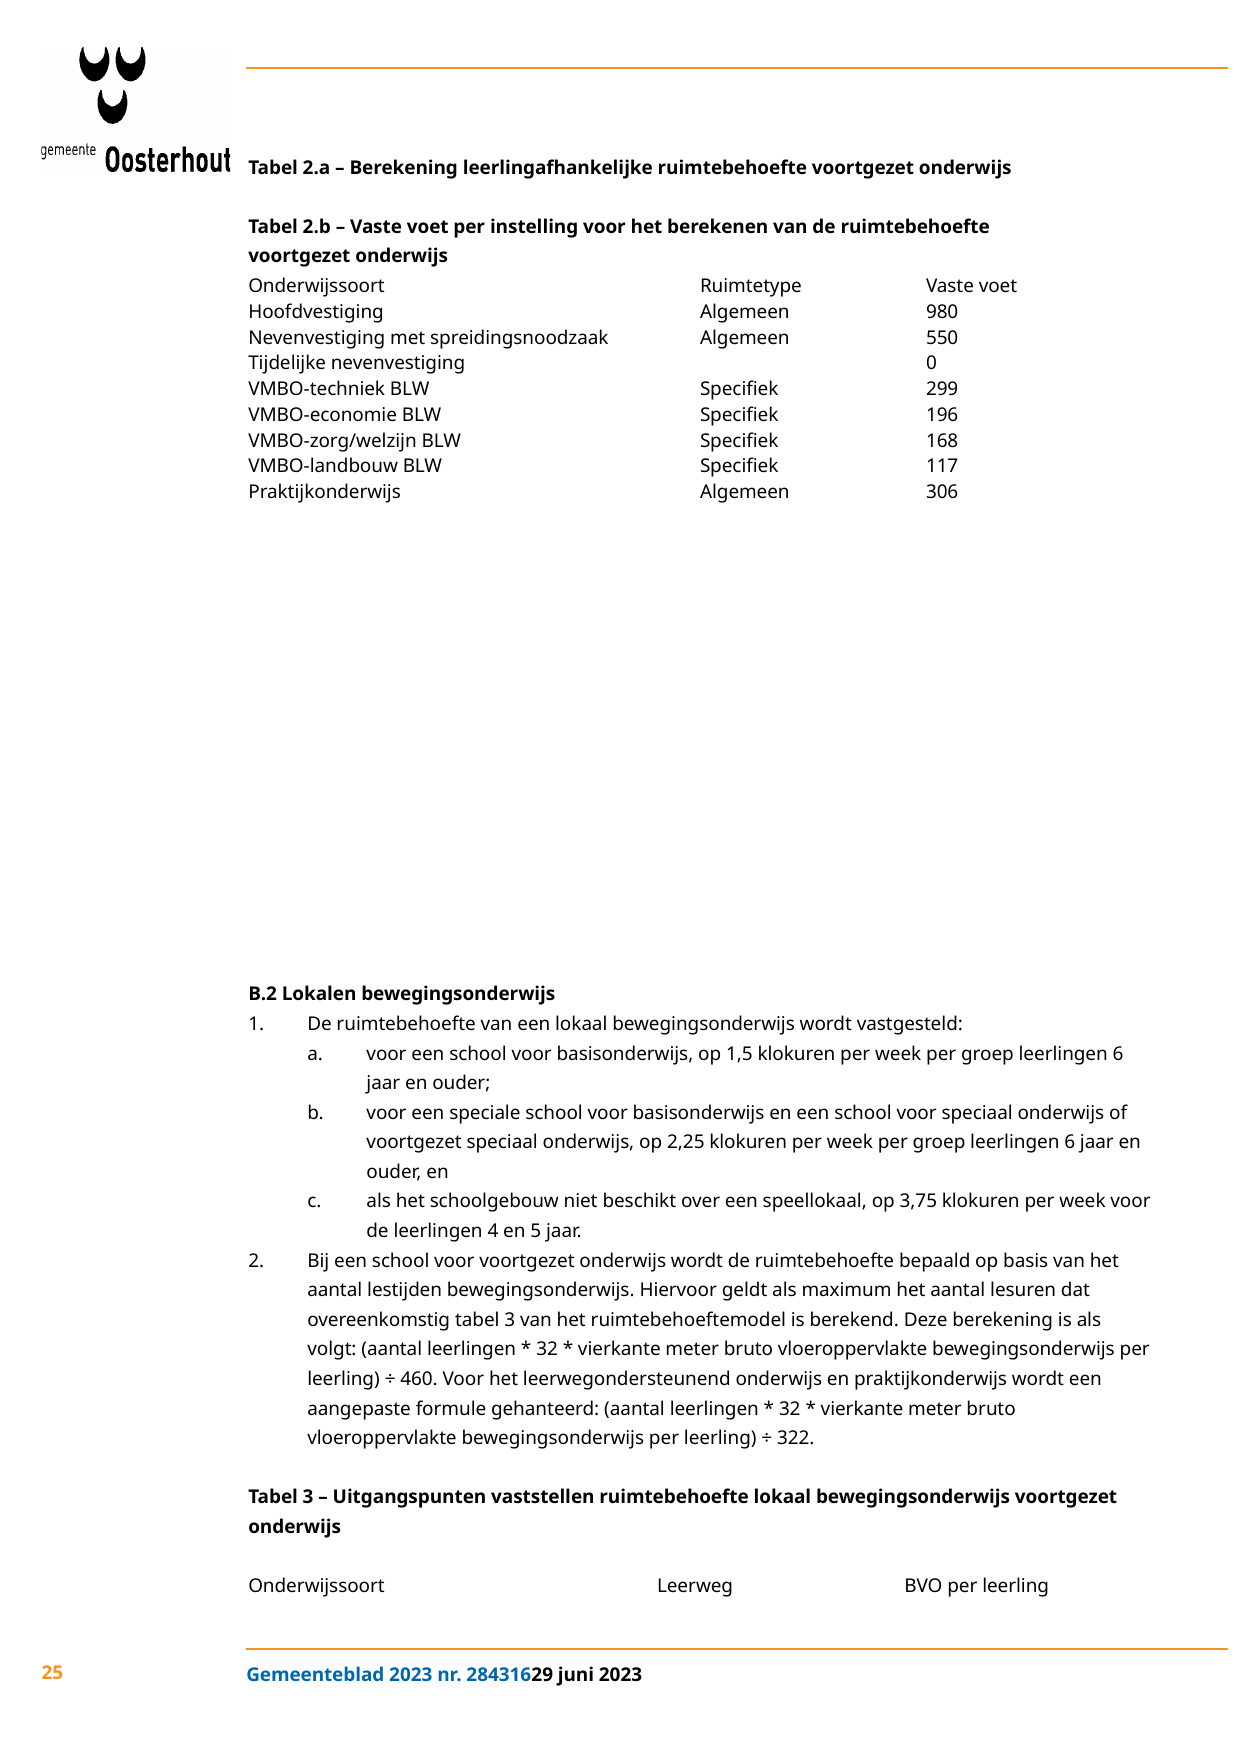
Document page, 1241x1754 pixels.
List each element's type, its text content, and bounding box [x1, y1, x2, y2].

table_cell Specifiek [700, 401, 926, 427]
text voortgezet onderwijs [248, 243, 1152, 268]
text Tabel 3 – Uitgangspunten vaststellen ruimtebehoefte lokaal bewegingsonderwijs voortgezet onderwijs [248, 1483, 1152, 1539]
table_header Leerweg [657, 1572, 904, 1598]
table_cell 550 [926, 324, 1152, 349]
list voor een speciale school voor basisonderwijs en een school voor speciaal onderwijs of voortgezet speciaal onderwijs, op 2,25 klokuren per week per groep leerlingen 6 jaar en ouder, en [307, 1099, 1152, 1184]
text Tabel 2.b – Vaste voet per instelling voor het berekenen van de ruimtebehoefte [248, 213, 1152, 239]
table_cell Specifiek [700, 427, 926, 452]
table_header BVO per leerling [904, 1572, 1152, 1598]
table_cell VMBO-economie BLW [248, 401, 700, 427]
list De ruimtebehoefte van een lokaal bewegingsonderwijs wordt vastgesteld: [248, 1010, 1152, 1036]
table_cell VMBO-landbouw BLW [248, 453, 700, 478]
table_cell Specifiek [700, 453, 926, 478]
table_header Vaste voet [926, 273, 1152, 298]
table_cell 168 [926, 427, 1152, 452]
table_cell Specifiek [700, 375, 926, 401]
text B.2 Lokalen bewegingsonderwijs [248, 981, 1152, 1006]
table_cell Algemeen [700, 478, 926, 504]
table_cell 306 [926, 478, 1152, 504]
table_cell 196 [926, 401, 1152, 427]
picture [41, 47, 231, 172]
list als het schoolgebouw niet beschikt over een speellokaal, op 3,75 klokuren per week voor de leerlingen 4 en 5 jaar. [307, 1188, 1152, 1243]
table_cell Nevenvestiging met spreidingsnoodzaak [248, 324, 700, 349]
table_cell 0 [926, 350, 1152, 375]
table_cell 117 [926, 453, 1152, 478]
table_header Ruimtetype [700, 273, 926, 298]
table_cell 299 [926, 375, 1152, 401]
table_header Onderwijssoort [248, 1572, 657, 1598]
text Tabel 2.a – Berekening leerlingafhankelijke ruimtebehoefte voortgezet onderwijs [248, 154, 1152, 180]
table_cell VMBO-zorg/welzijn BLW [248, 427, 700, 452]
table_cell 980 [926, 298, 1152, 324]
list Bij een school voor voortgezet onderwijs wordt de ruimtebehoefte bepaald op basis van het aantal lestijden bewegingsonderwijs. Hiervoor geldt als maximum het aantal lesuren dat overeenkomstig tabel 3 van het ruimtebehoeftemodel is berekend. Deze berekening is als volgt: (aantal leerlingen * 32 * vierkante meter bruto vloeroppervlakte bewegingsonderwijs per leerling) ÷ 460. Voor het leerwegondersteunend onderwijs en praktijkonderwijs wordt een aangepaste formule gehanteerd: (aantal leerlingen * 32 * vierkante meter bruto vloeroppervlakte bewegingsonderwijs per leerling) ÷ 322. [248, 1247, 1152, 1450]
table_cell VMBO-techniek BLW [248, 375, 700, 401]
table_cell Hoofdvestiging [248, 298, 700, 324]
table_cell [700, 350, 926, 375]
table_cell Algemeen [700, 324, 926, 349]
table_cell Tijdelijke nevenvestiging [248, 350, 700, 375]
table_cell Praktijkonderwijs [248, 478, 700, 504]
table_cell Algemeen [700, 298, 926, 324]
table_header Onderwijssoort [248, 273, 700, 298]
list voor een school voor basisonderwijs, op 1,5 klokuren per week per groep leerlingen 6 jaar en ouder; [307, 1040, 1152, 1095]
